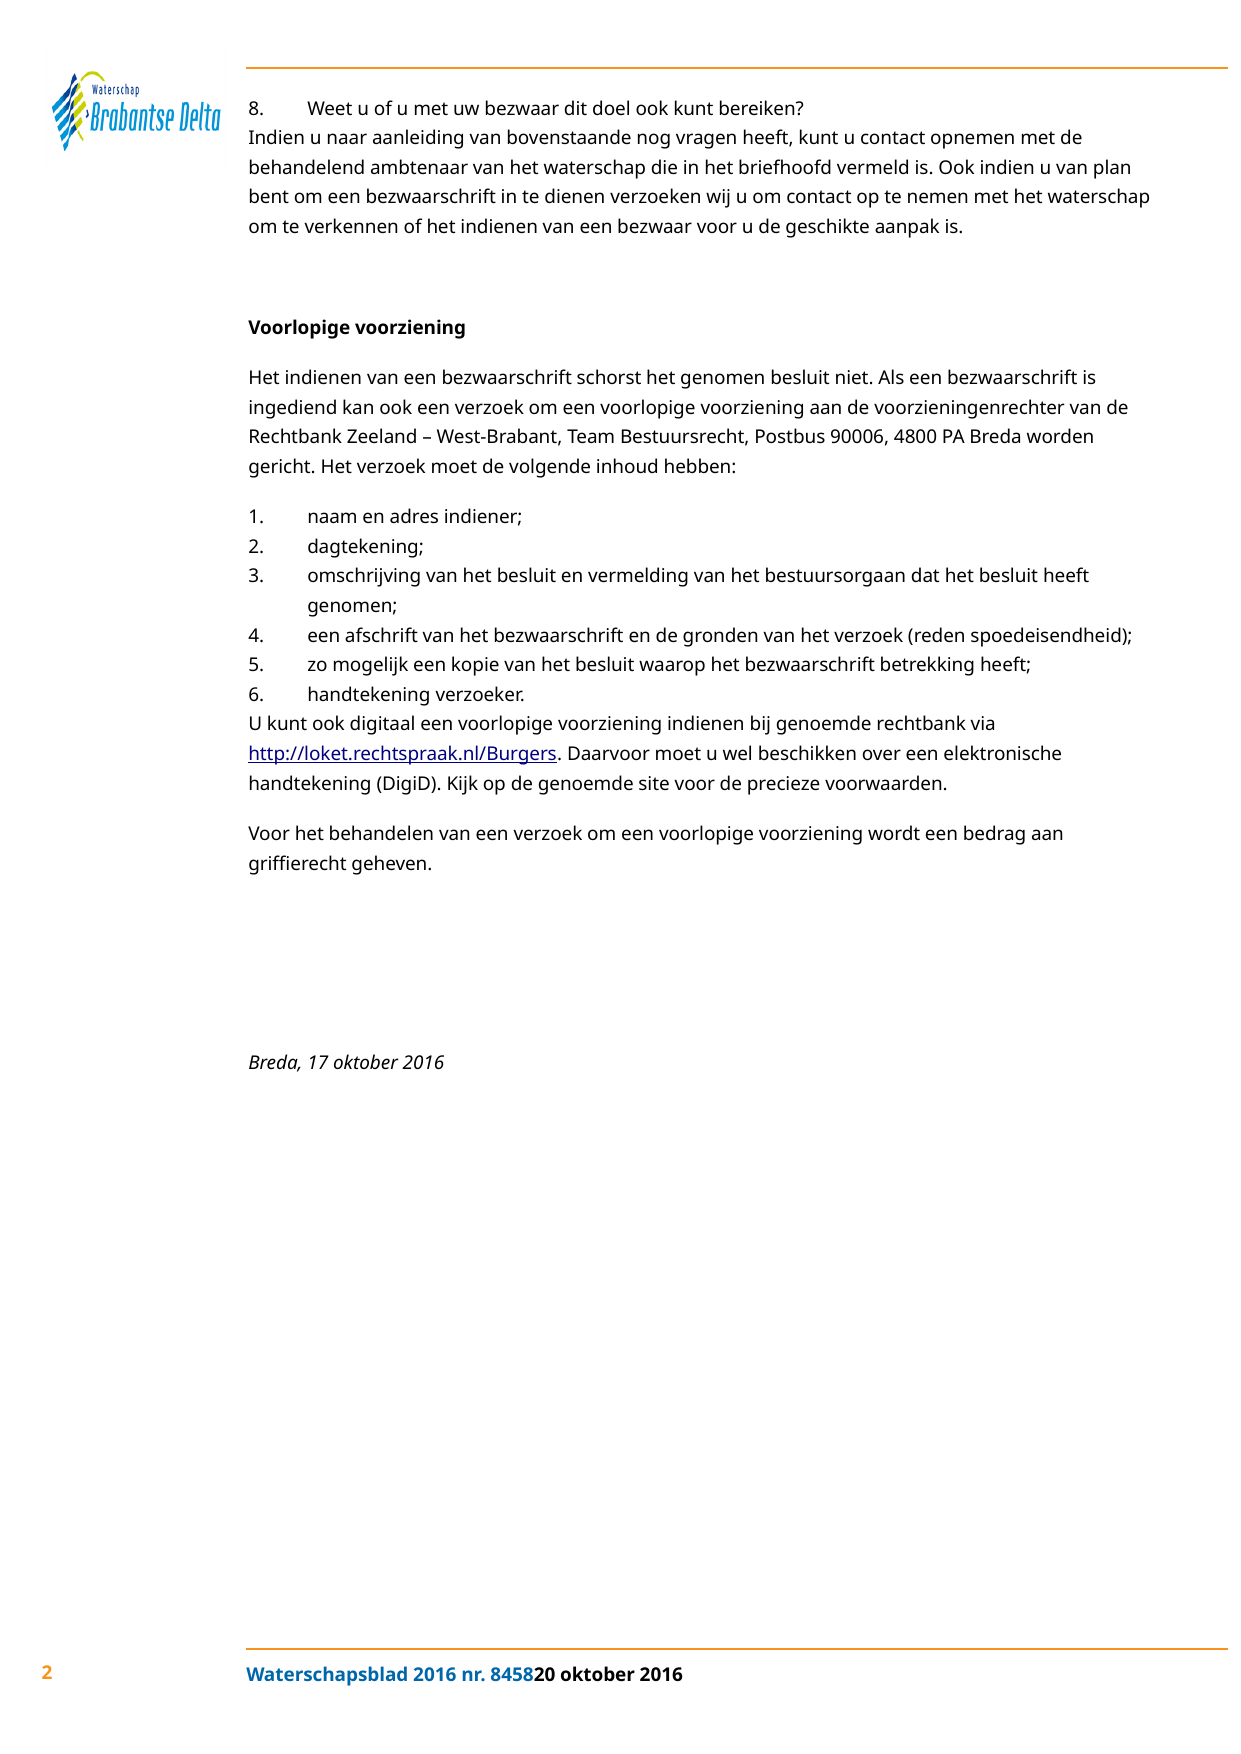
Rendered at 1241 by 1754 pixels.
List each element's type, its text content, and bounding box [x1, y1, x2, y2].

text Voor het behandelen van een verzoek om een voorlopige voorziening wordt een bedrag aan griffierecht geheven. [248, 820, 1152, 876]
picture [41, 47, 231, 172]
text U kunt ook digitaal een voorlopige voorziening indienen bij genoemde rechtbank via http://loket.rechtspraak.nl/Burgers. Daarvoor moet u wel beschikken over een elektronische handtekening (DigiD). Kijk op de genoemde site voor de precieze voorwaarden. [248, 711, 1152, 796]
list zo mogelijk een kopie van het besluit waarop het bezwaarschrift betrekking heeft; [248, 651, 1152, 677]
list een afschrift van het bezwaarschrift en de gronden van het verzoek (reden spoedeisendheid); [248, 622, 1152, 648]
list omschrijving van het besluit en vermelding van het bestuursorgaan dat het besluit heeft genomen; [248, 563, 1152, 618]
list Weet u of u met uw bezwaar dit doel ook kunt bereiken? [248, 95, 1152, 121]
text Voorlopige voorziening [248, 314, 1152, 340]
list dagtekening; [248, 533, 1152, 559]
list naam en adres indiener; [248, 503, 1152, 529]
text Het indienen van een bezwaarschrift schorst het genomen besluit niet. Als een bezwaarschrift is ingediend kan ook een verzoek om een voorlopige voorziening aan de voorzieningenrechter van de Rechtbank Zeeland – West-Brabant, Team Bestuursrecht, Postbus 90006, 4800 PA Breda worden gericht. Het verzoek moet de volgende inhoud hebben: [248, 364, 1152, 479]
list handtekening verzoeker. [248, 681, 1152, 707]
text Breda, 17 oktober 2016 [248, 1049, 1152, 1074]
text Indien u naar aanleiding van bovenstaande nog vragen heeft, kunt u contact opnemen met de behandelend ambtenaar van het waterschap die in het briefhoofd vermeld is. Ook indien u van plan bent om een bezwaarschrift in te dienen verzoeken wij u om contact op te nemen met het waterschap om te verkennen of het indienen van een bezwaar voor u de geschikte aanpak is. [248, 124, 1152, 239]
